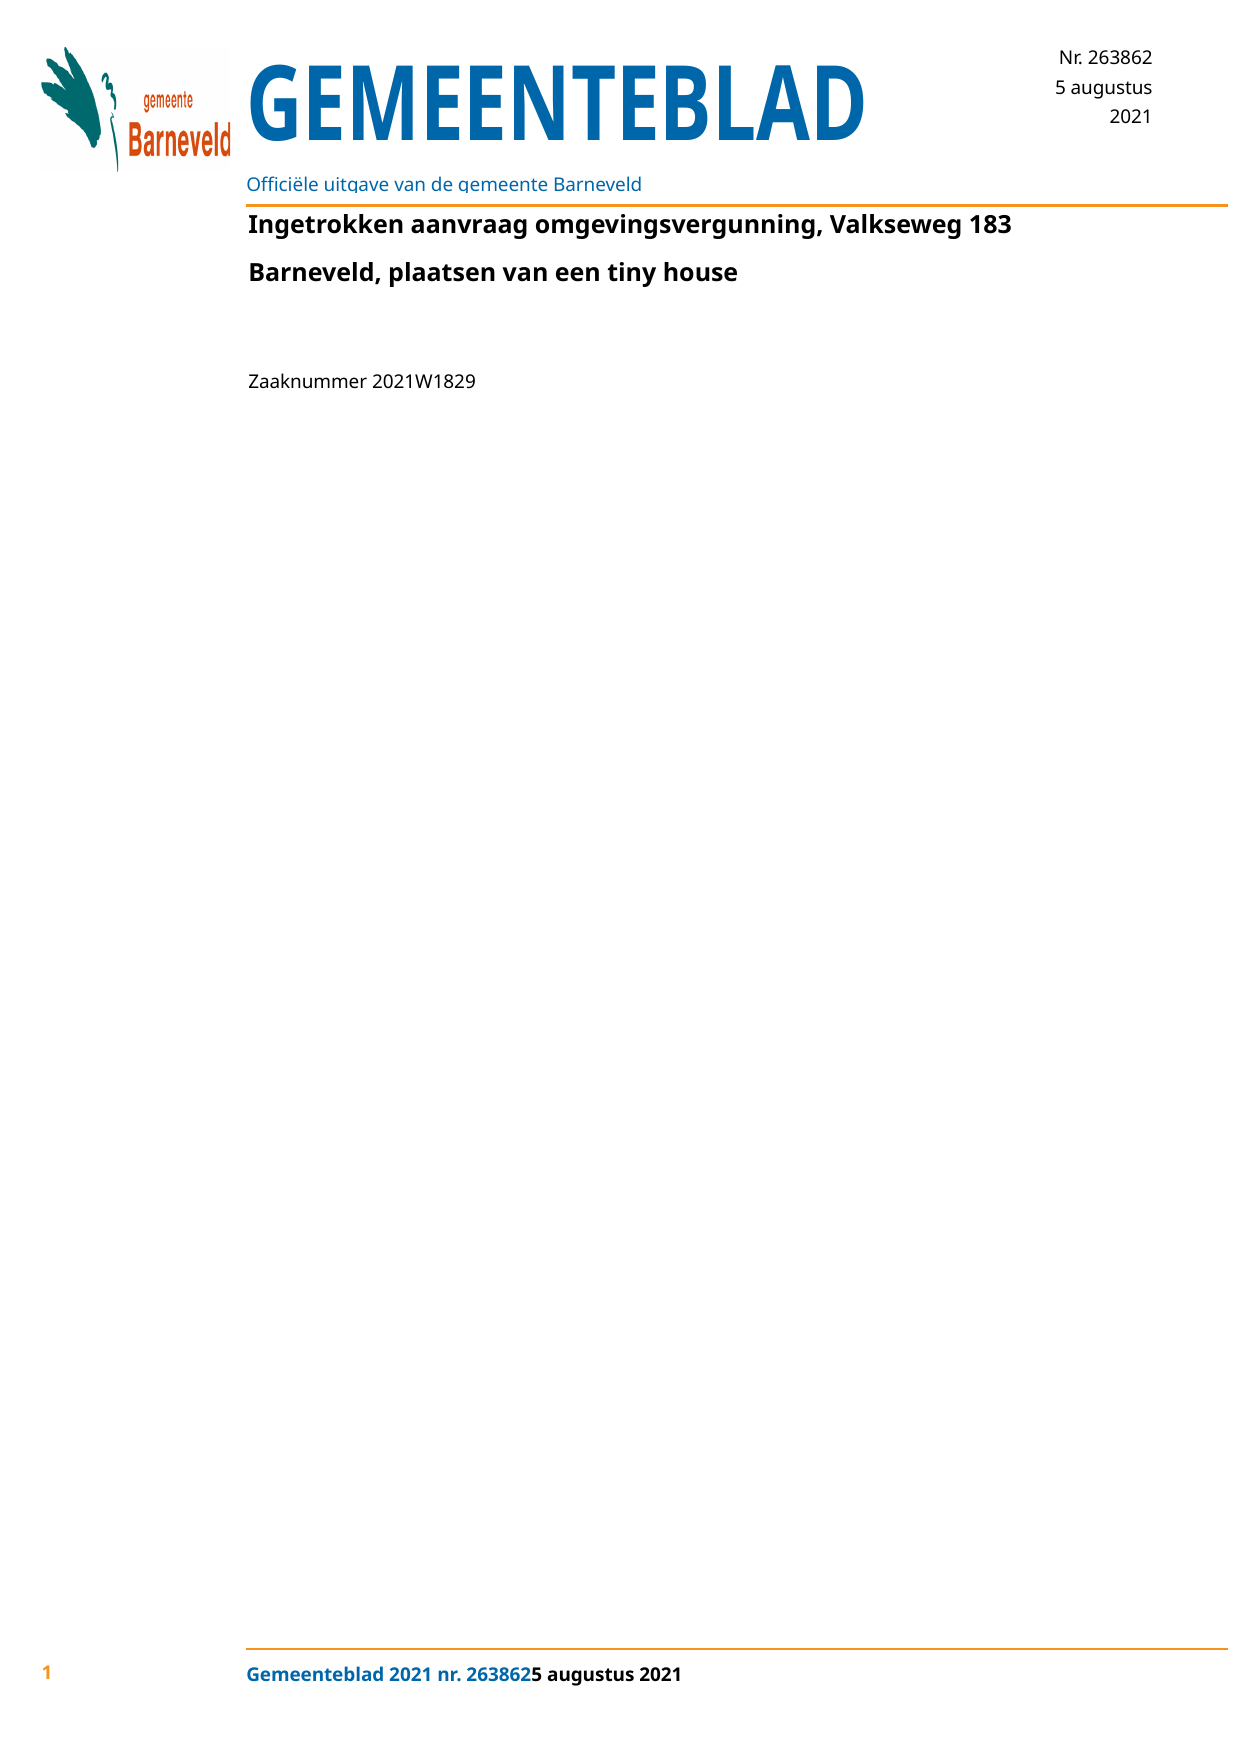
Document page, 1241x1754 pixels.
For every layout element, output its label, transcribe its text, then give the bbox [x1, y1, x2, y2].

text Zaaknummer 2021W1829 [248, 368, 1152, 394]
picture [41, 47, 231, 172]
text Ingetrokken aanvraag omgevingsvergunning, Valkseweg 183 Barneveld, plaatsen van een tiny house [248, 207, 1152, 288]
